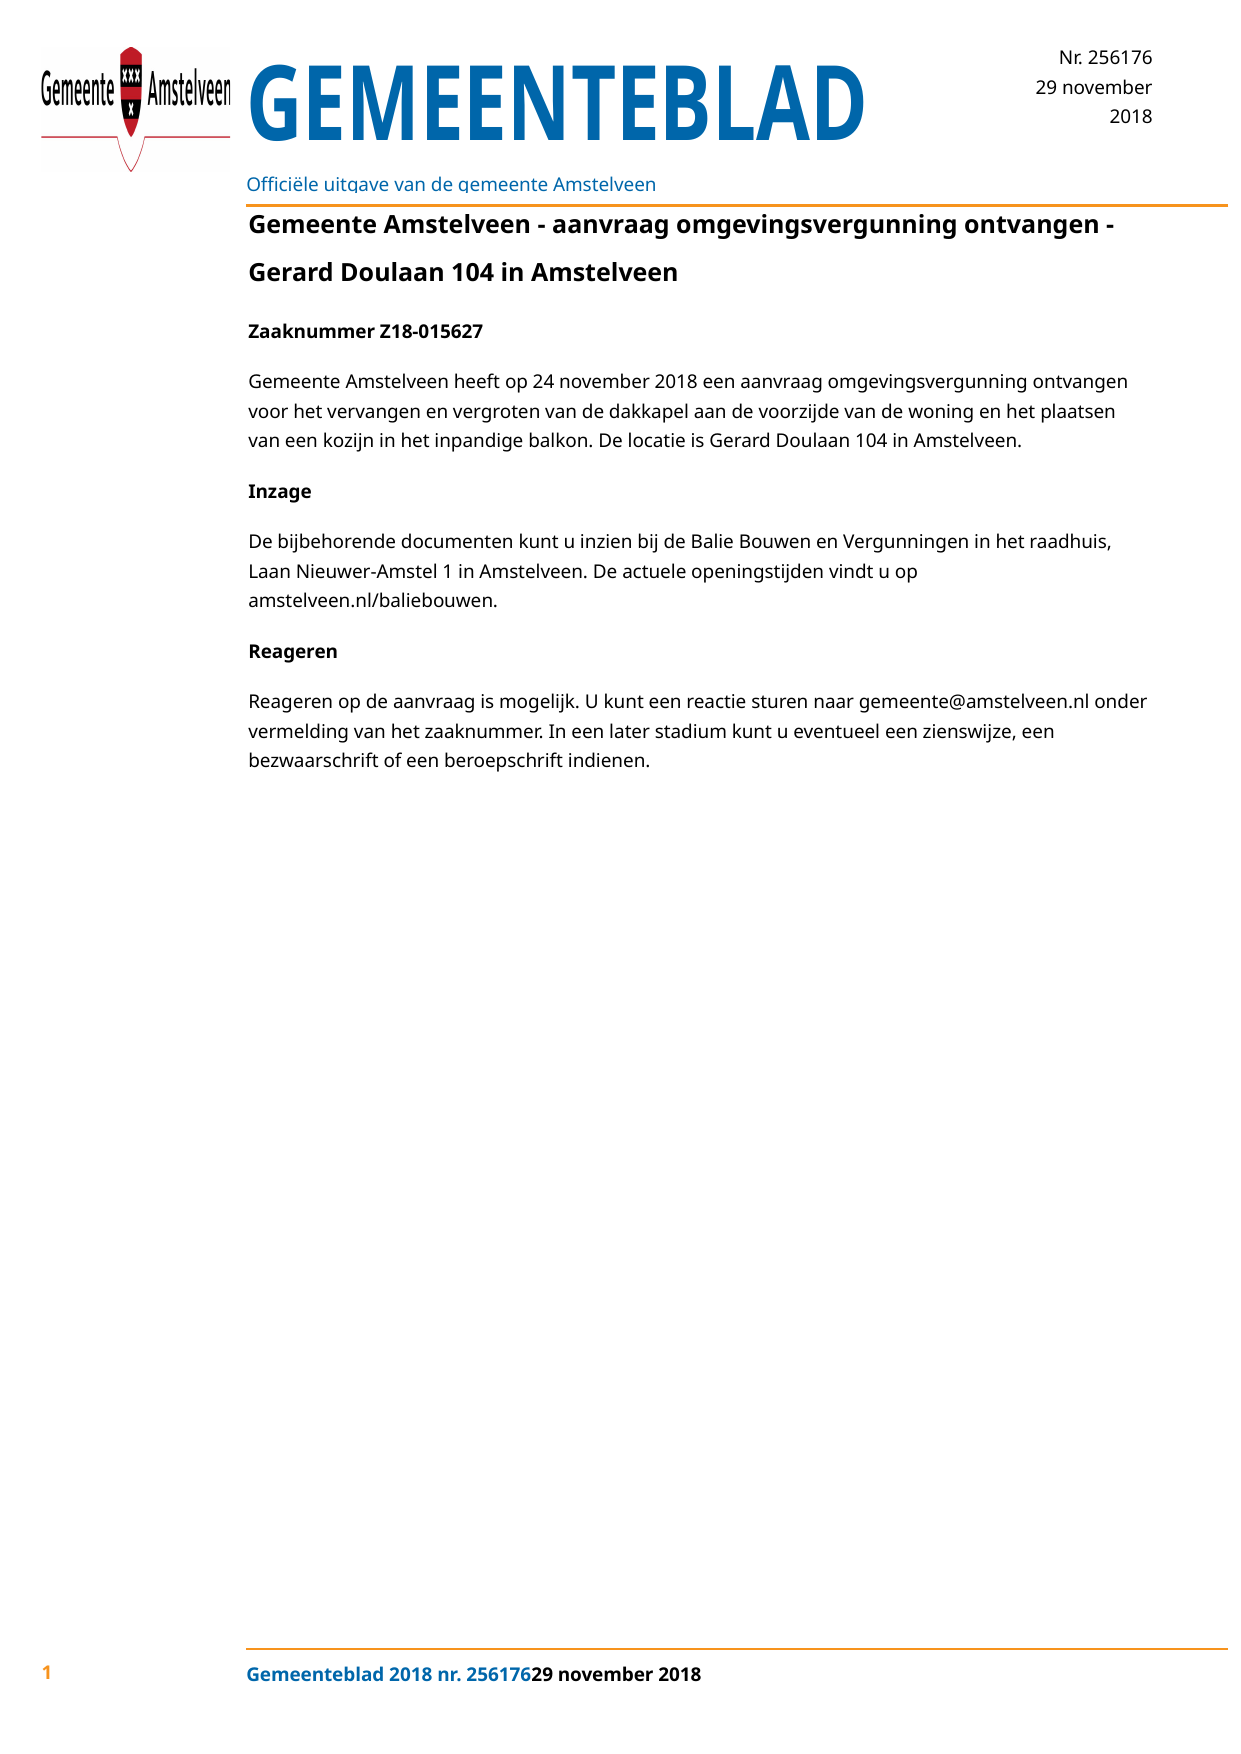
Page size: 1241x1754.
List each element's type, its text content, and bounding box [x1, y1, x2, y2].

text Reageren [248, 638, 1152, 664]
text Inzage [248, 478, 1152, 504]
picture [41, 47, 231, 172]
text Gemeente Amstelveen - aanvraag omgevingsvergunning ontvangen - Gerard Doulaan 104 in Amstelveen [248, 207, 1152, 288]
text Zaaknummer Z18-015627 [248, 318, 1152, 344]
text Gemeente Amstelveen heeft op 24 november 2018 een aanvraag omgevingsvergunning ontvangen voor het vervangen en vergroten van de dakkapel aan de voorzijde van de woning en het plaatsen van een kozijn in het inpandige balkon. De locatie is Gerard Doulaan 104 in Amstelveen. [248, 368, 1152, 453]
text De bijbehorende documenten kunt u inzien bij de Balie Bouwen en Vergunningen in het raadhuis, Laan Nieuwer-Amstel 1 in Amstelveen. De actuele openingstijden vindt u op amstelveen.nl/baliebouwen. [248, 528, 1152, 613]
text Reageren op de aanvraag is mogelijk. U kunt een reactie sturen naar gemeente@amstelveen.nl onder vermelding van het zaaknummer. In een later stadium kunt u eventueel een zienswijze, een bezwaarschrift of een beroepschrift indienen. [248, 688, 1152, 773]
